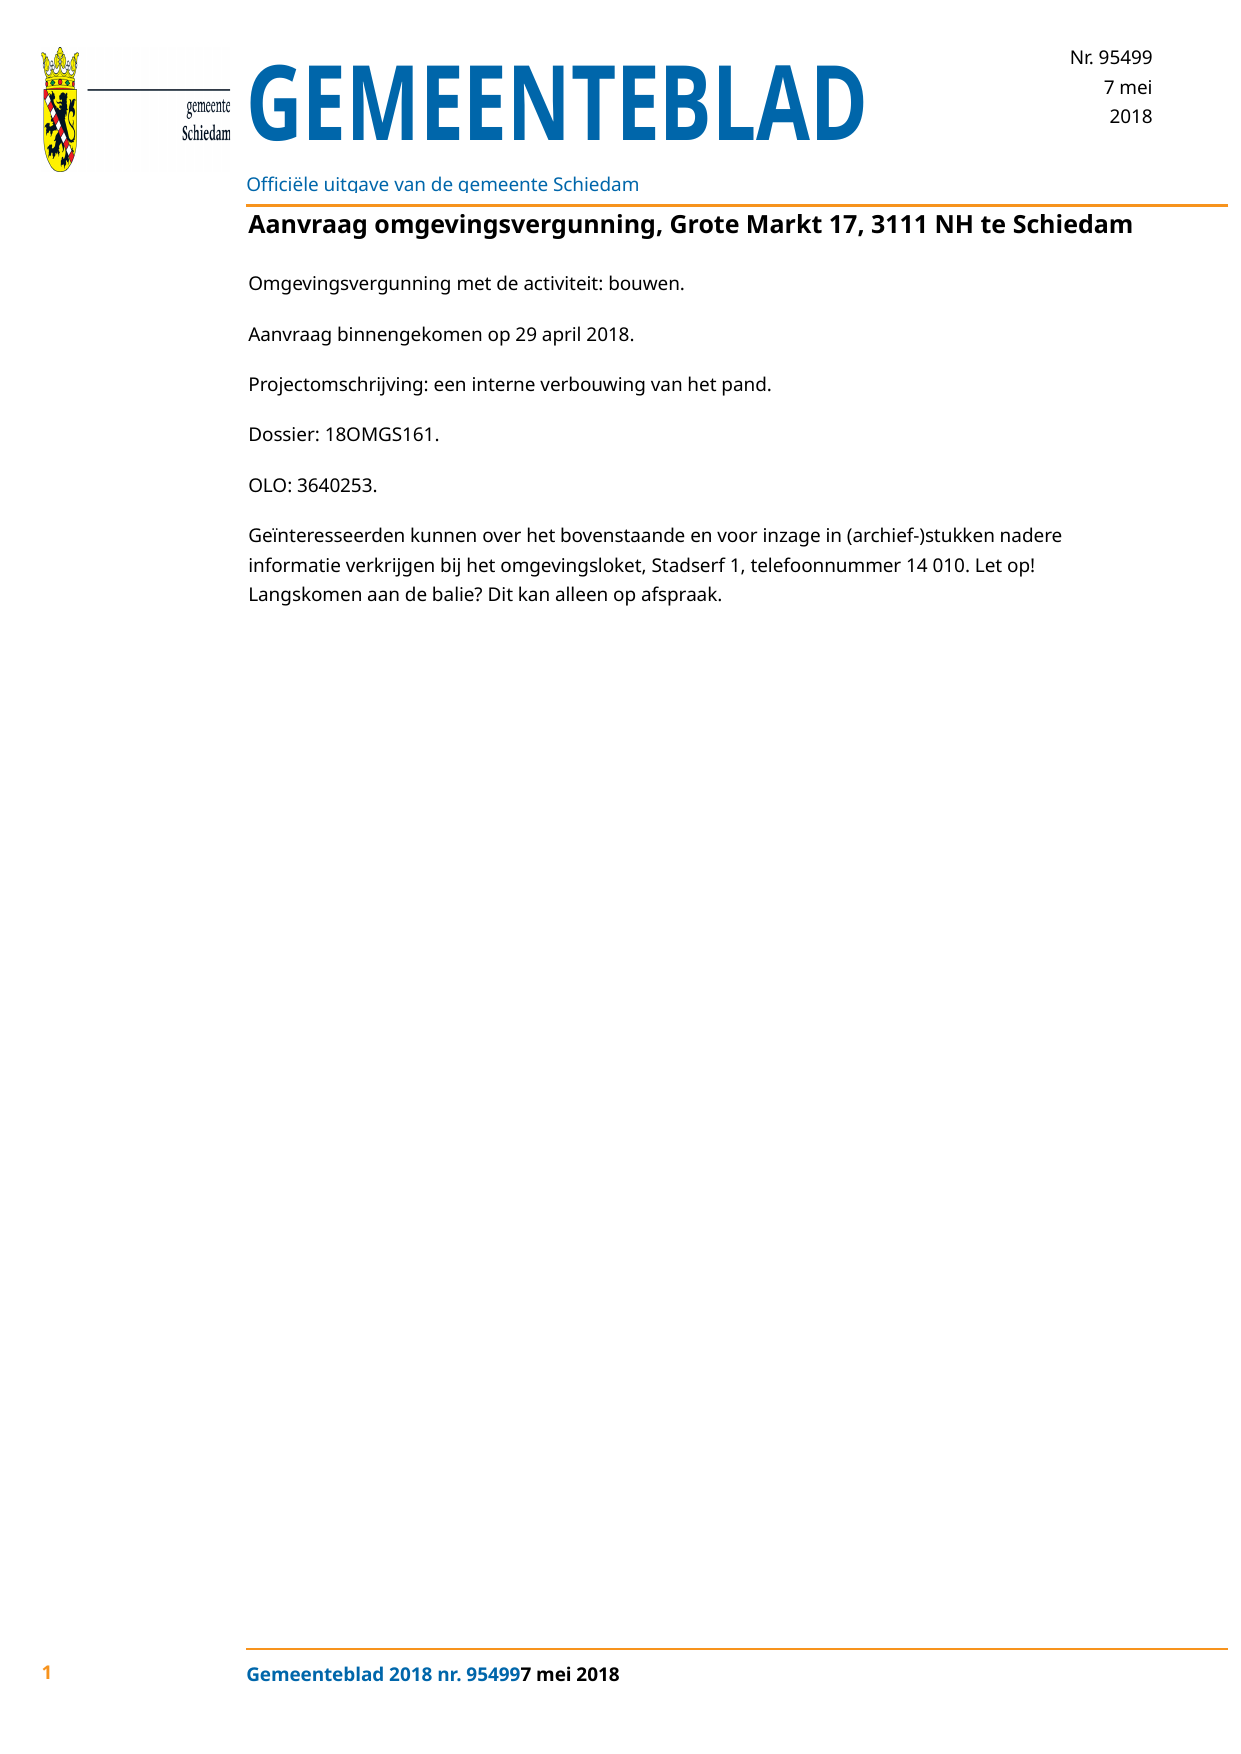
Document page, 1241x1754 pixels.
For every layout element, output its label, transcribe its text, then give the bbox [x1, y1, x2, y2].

picture [41, 47, 231, 172]
text Aanvraag binnengekomen op 29 april 2018. [248, 321, 1152, 346]
text Omgevingsvergunning met de activiteit: bouwen. [248, 270, 1152, 296]
text Dossier: 18OMGS161. [248, 422, 1152, 447]
text Projectomschrijving: een interne verbouwing van het pand. [248, 371, 1152, 397]
text OLO: 3640253. [248, 472, 1152, 498]
text Geïnteresseerden kunnen over het bovenstaande en voor inzage in (archief-)stukken nadere informatie verkrijgen bij het omgevingsloket, Stadserf 1, telefoonnummer 14 010. Let op! Langskomen aan de balie? Dit kan alleen op afspraak. [248, 522, 1152, 607]
text Aanvraag omgevingsvergunning, Grote Markt 17, 3111 NH te Schiedam [248, 207, 1152, 241]
